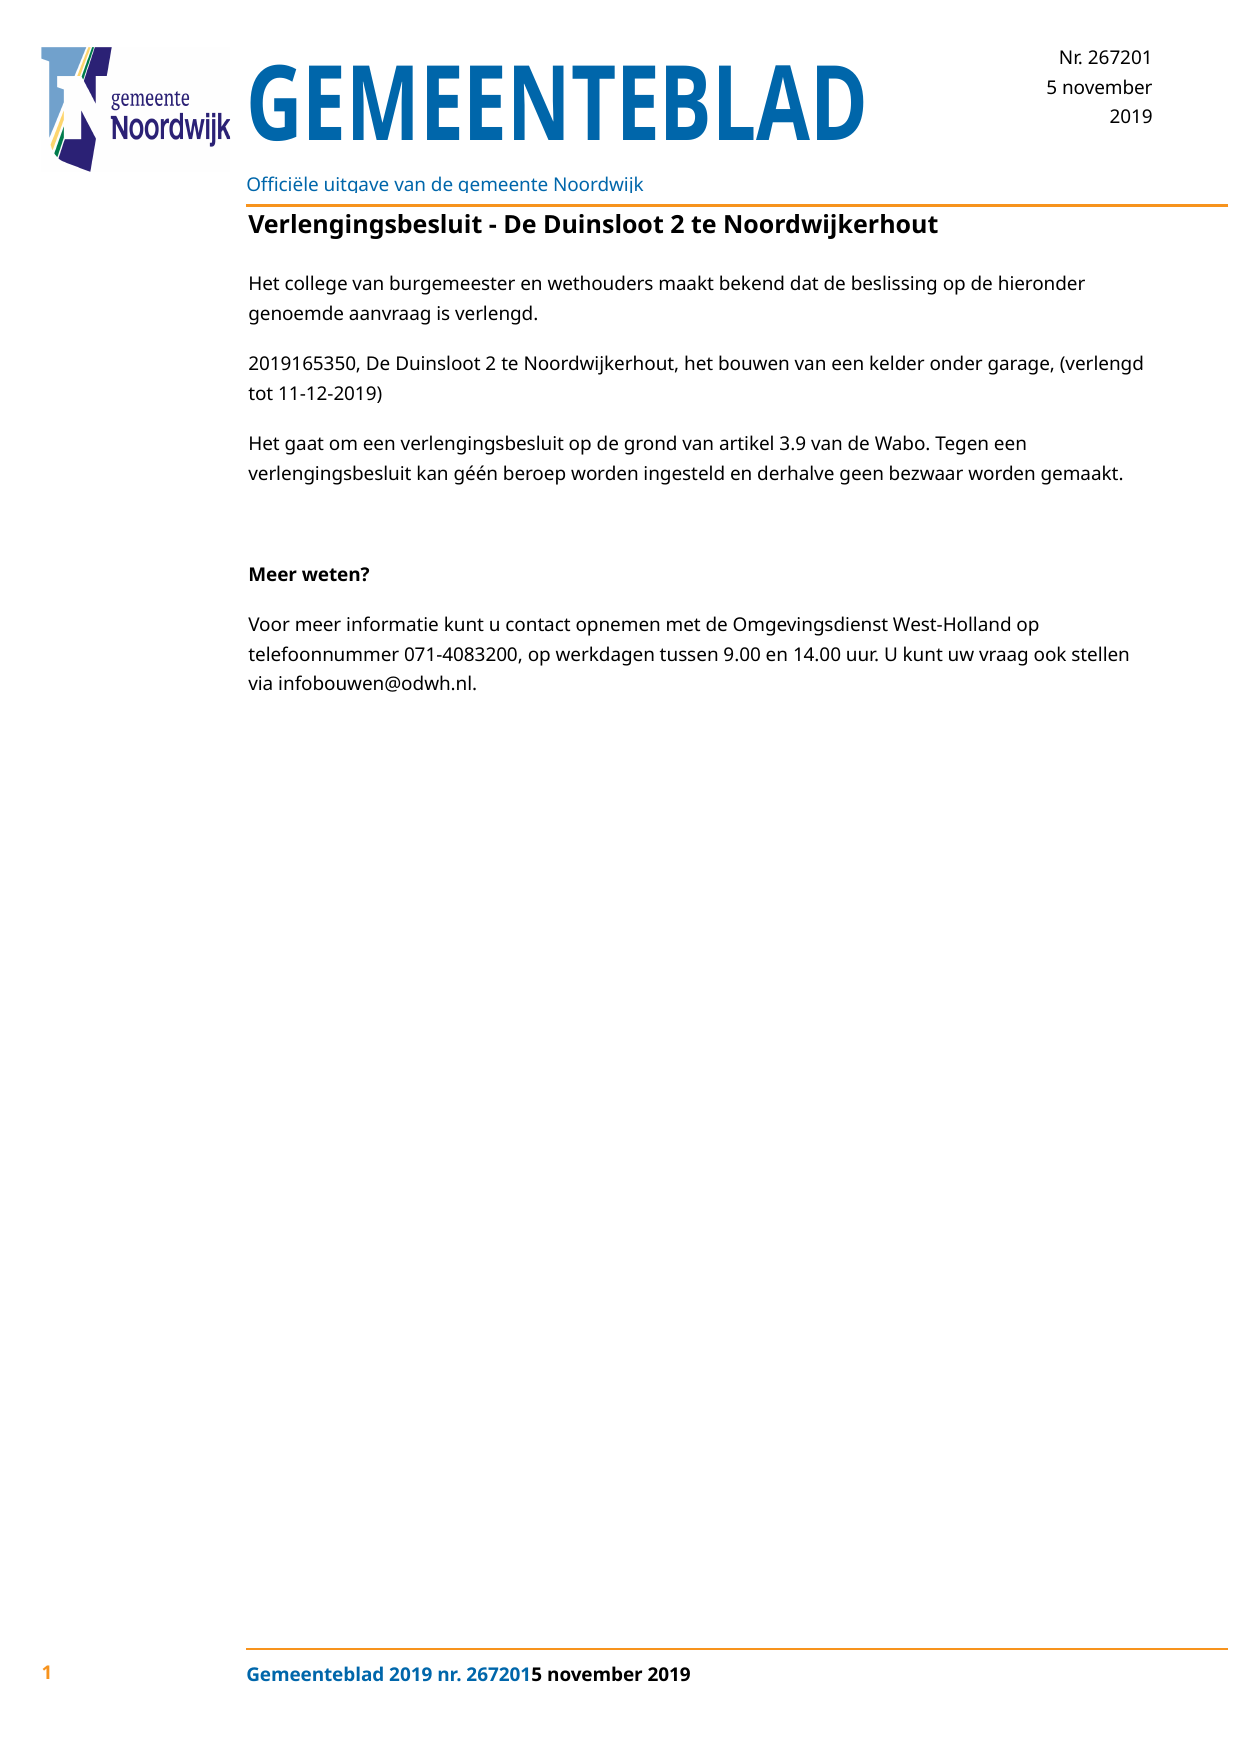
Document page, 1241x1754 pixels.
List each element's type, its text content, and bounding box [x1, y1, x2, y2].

text Meer weten? [248, 561, 1152, 586]
text 2019165350, De Duinsloot 2 te Noordwijkerhout, het bouwen van een kelder onder garage, (verlengd tot 11-12-2019) [248, 350, 1152, 406]
text Het college van burgemeester en wethouders maakt bekend dat de beslissing op de hieronder genoemde aanvraag is verlengd. [248, 270, 1152, 326]
text Voor meer informatie kunt u contact opnemen met de Omgevingsdienst West-Holland op telefoonnummer 071-4083200, op werkdagen tussen 9.00 en 14.00 uur. U kunt uw vraag ook stellen via infobouwen@odwh.nl. [248, 611, 1152, 696]
text Verlengingsbesluit - De Duinsloot 2 te Noordwijkerhout [248, 207, 1152, 241]
picture [41, 47, 231, 172]
text Het gaat om een verlengingsbesluit op de grond van artikel 3.9 van de Wabo. Tegen een verlengingsbesluit kan géén beroep worden ingesteld en derhalve geen bezwaar worden gemaakt. [248, 430, 1152, 486]
